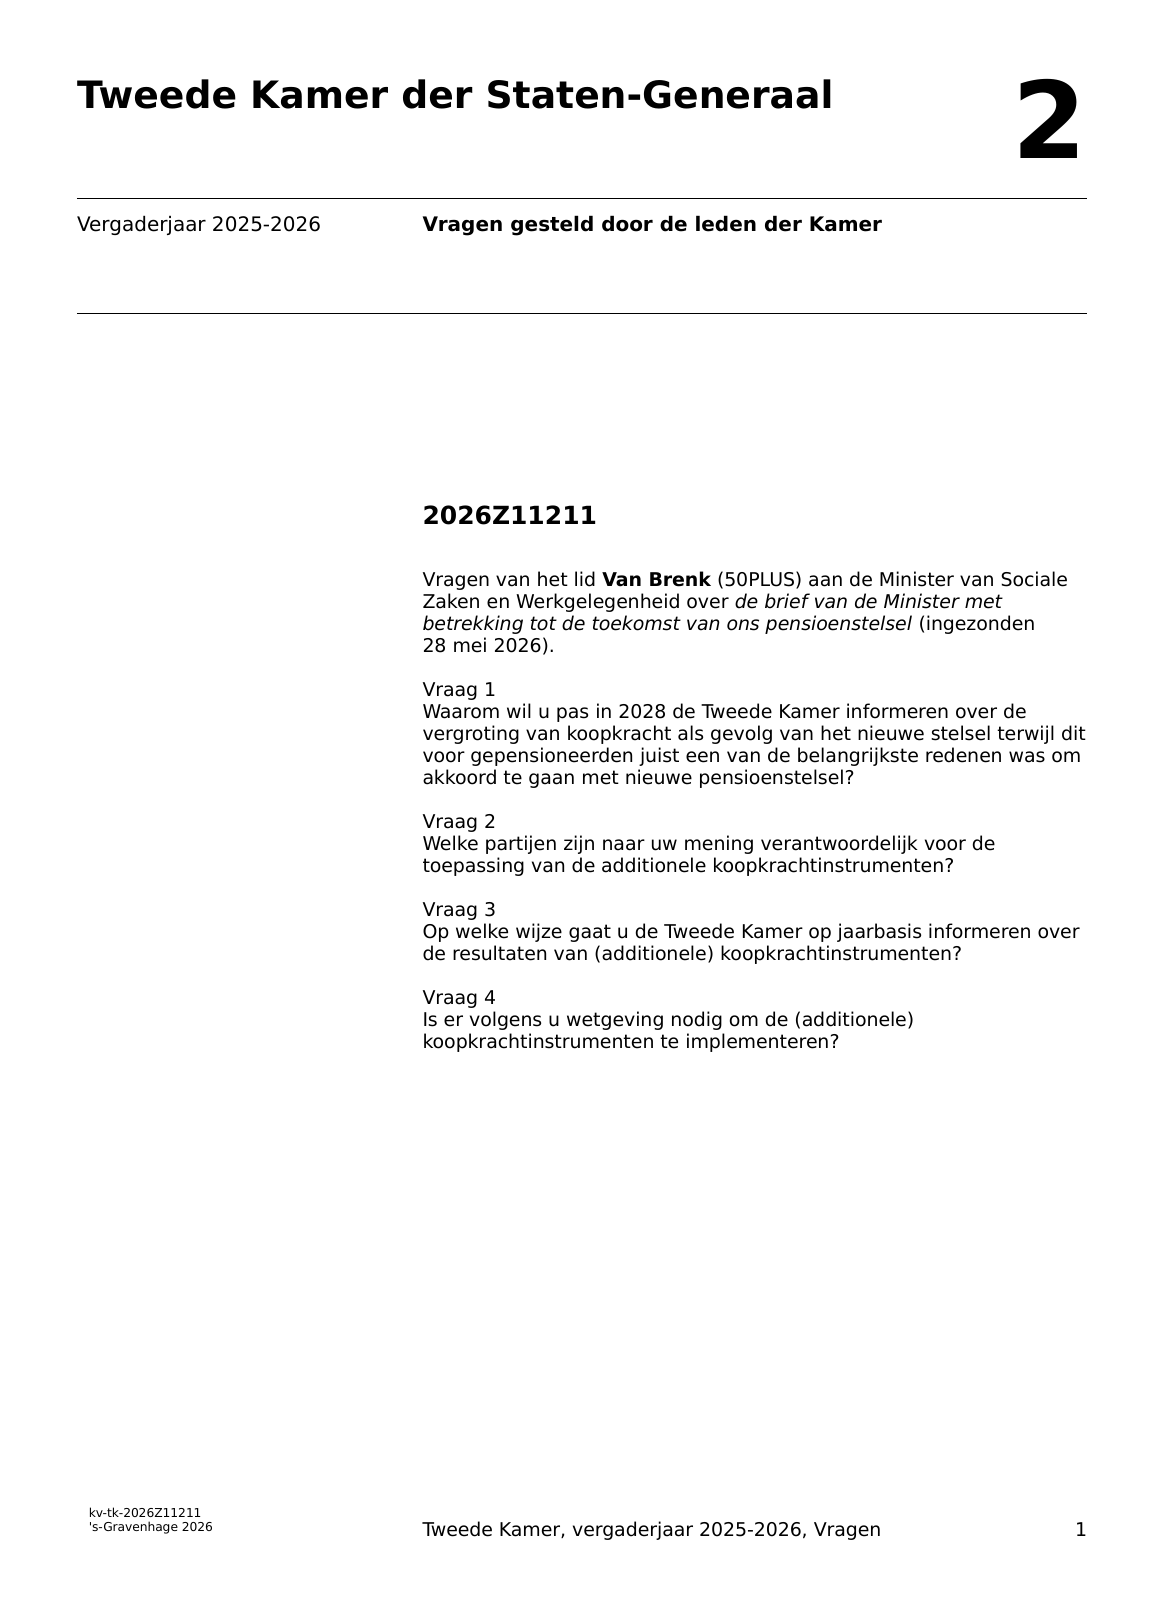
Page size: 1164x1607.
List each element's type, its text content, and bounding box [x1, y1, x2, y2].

text 's-Gravenhage 2026 [88, 1520, 323, 1534]
table_cell Vragen gesteld door de leden der Kamer [422, 199, 1087, 313]
table_header 2 [886, 59, 1087, 198]
text Vragen van het lid Van Brenk (50PLUS) aan de Minister van Sociale Zaken en Werkgelegenheid over de brief van de Minister met betrekking tot de toekomst van ons pensioenstelsel (ingezonden 28 mei 2026). [422, 569, 1087, 657]
text Vraag 3 [422, 899, 1087, 921]
text Waarom wil u pas in 2028 de Tweede Kamer informeren over de vergroting van koopkracht als gevolg van het nieuwe stelsel terwijl dit voor gepensioneerden juist een van de belangrijkste redenen was om akkoord te gaan met nieuwe pensioenstelsel? [422, 701, 1087, 789]
text Op welke wijze gaat u de Tweede Kamer op jaarbasis informeren over de resultaten van (additionele) koopkrachtinstrumenten? [422, 921, 1087, 965]
table_header Tweede Kamer der Staten-Generaal [77, 59, 886, 198]
text Vraag 1 [422, 679, 1087, 701]
text kv-tk-2026Z11211 [88, 1506, 323, 1520]
table_cell Vergaderjaar 2025-2026 [77, 199, 422, 313]
text Vraag 2 [422, 811, 1087, 833]
text Is er volgens u wetgeving nodig om de (additionele) koopkrachtinstrumenten te implementeren? [422, 1009, 1087, 1053]
text Vraag 4 [422, 987, 1087, 1009]
text 2026Z11211 [422, 501, 1087, 531]
text Welke partijen zijn naar uw mening verantwoordelijk voor de toepassing van de additionele koopkrachtinstrumenten? [422, 833, 1087, 877]
